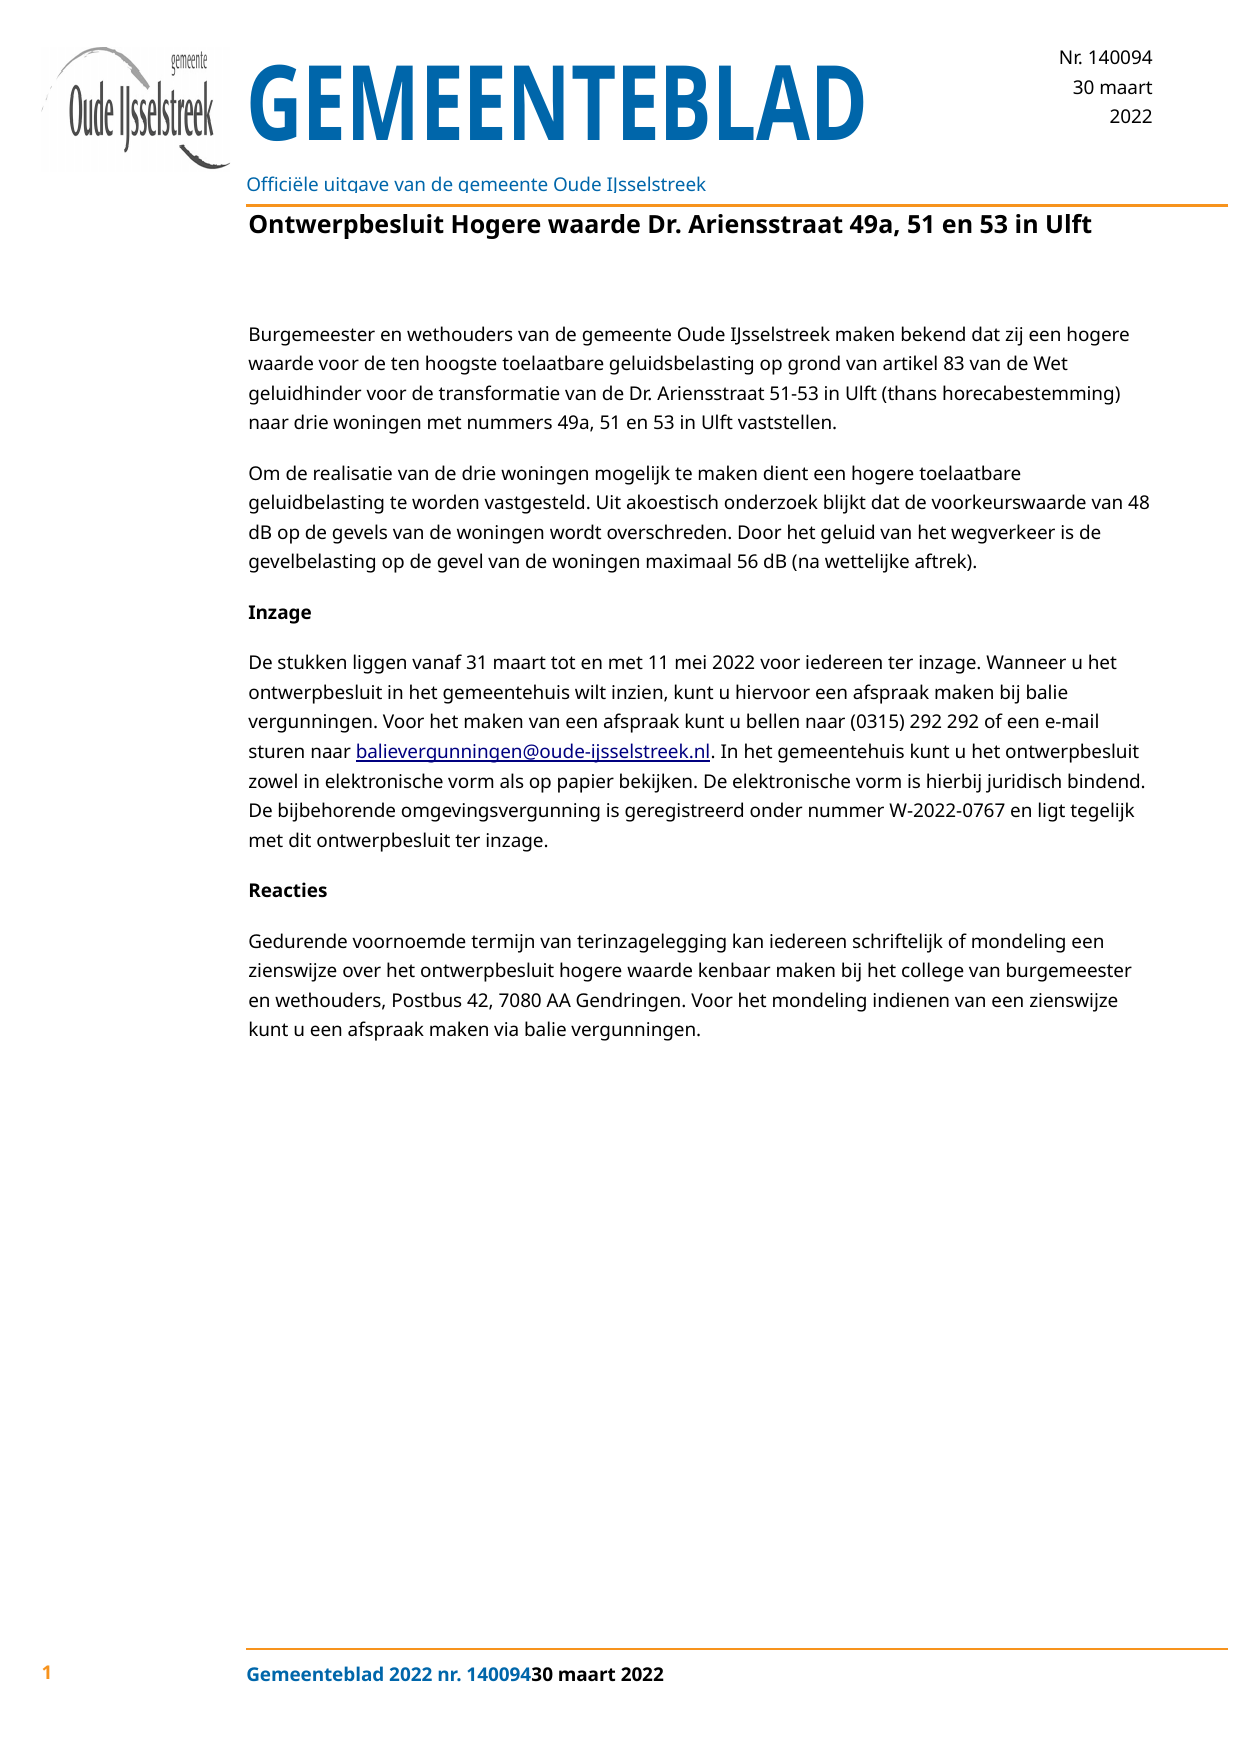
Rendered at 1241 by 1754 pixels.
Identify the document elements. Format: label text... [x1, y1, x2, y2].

text Inzage [248, 599, 1152, 625]
text De stukken liggen vanaf 31 maart tot en met 11 mei 2022 voor iedereen ter inzage. Wanneer u het ontwerpbesluit in het gemeentehuis wilt inzien, kunt u hiervoor een afspraak maken bij balie vergunningen. Voor het maken van een afspraak kunt u bellen naar (0315) 292 292 of een e-mail sturen naar balievergunningen@oude-ijsselstreek.nl. In het gemeentehuis kunt u het ontwerpbesluit zowel in elektronische vorm als op papier bekijken. De elektronische vorm is hierbij juridisch bindend. De bijbehorende omgevingsvergunning is geregistreerd onder nummer W-2022-0767 en ligt tegelijk met dit ontwerpbesluit ter inzage. [248, 649, 1152, 853]
text Om de realisatie van de drie woningen mogelijk te maken dient een hogere toelaatbare geluidbelasting te worden vastgesteld. Uit akoestisch onderzoek blijkt dat de voorkeurswaarde van 48 dB op de gevels van de woningen wordt overschreden. Door het geluid van het wegverkeer is de gevelbelasting op de gevel van de woningen maximaal 56 dB (na wettelijke aftrek). [248, 460, 1152, 574]
text Burgemeester en wethouders van de gemeente Oude IJsselstreek maken bekend dat zij een hogere waarde voor de ten hoogste toelaatbare geluidsbelasting op grond van artikel 83 van de Wet geluidhinder voor de transformatie van de Dr. Ariensstraat 51-53 in Ulft (thans horecabestemming) naar drie woningen met nummers 49a, 51 en 53 in Ulft vaststellen. [248, 321, 1152, 435]
text Reacties [248, 877, 1152, 903]
text Gedurende voornoemde termijn van terinzagelegging kan iedereen schriftelijk of mondeling een zienswijze over het ontwerpbesluit hogere waarde kenbaar maken bij het college van burgemeester en wethouders, Postbus 42, 7080 AA Gendringen. Voor het mondeling indienen van een zienswijze kunt u een afspraak maken via balie vergunningen. [248, 928, 1152, 1042]
text Ontwerpbesluit Hogere waarde Dr. Ariensstraat 49a, 51 en 53 in Ulft [248, 207, 1152, 241]
picture [41, 47, 231, 172]
